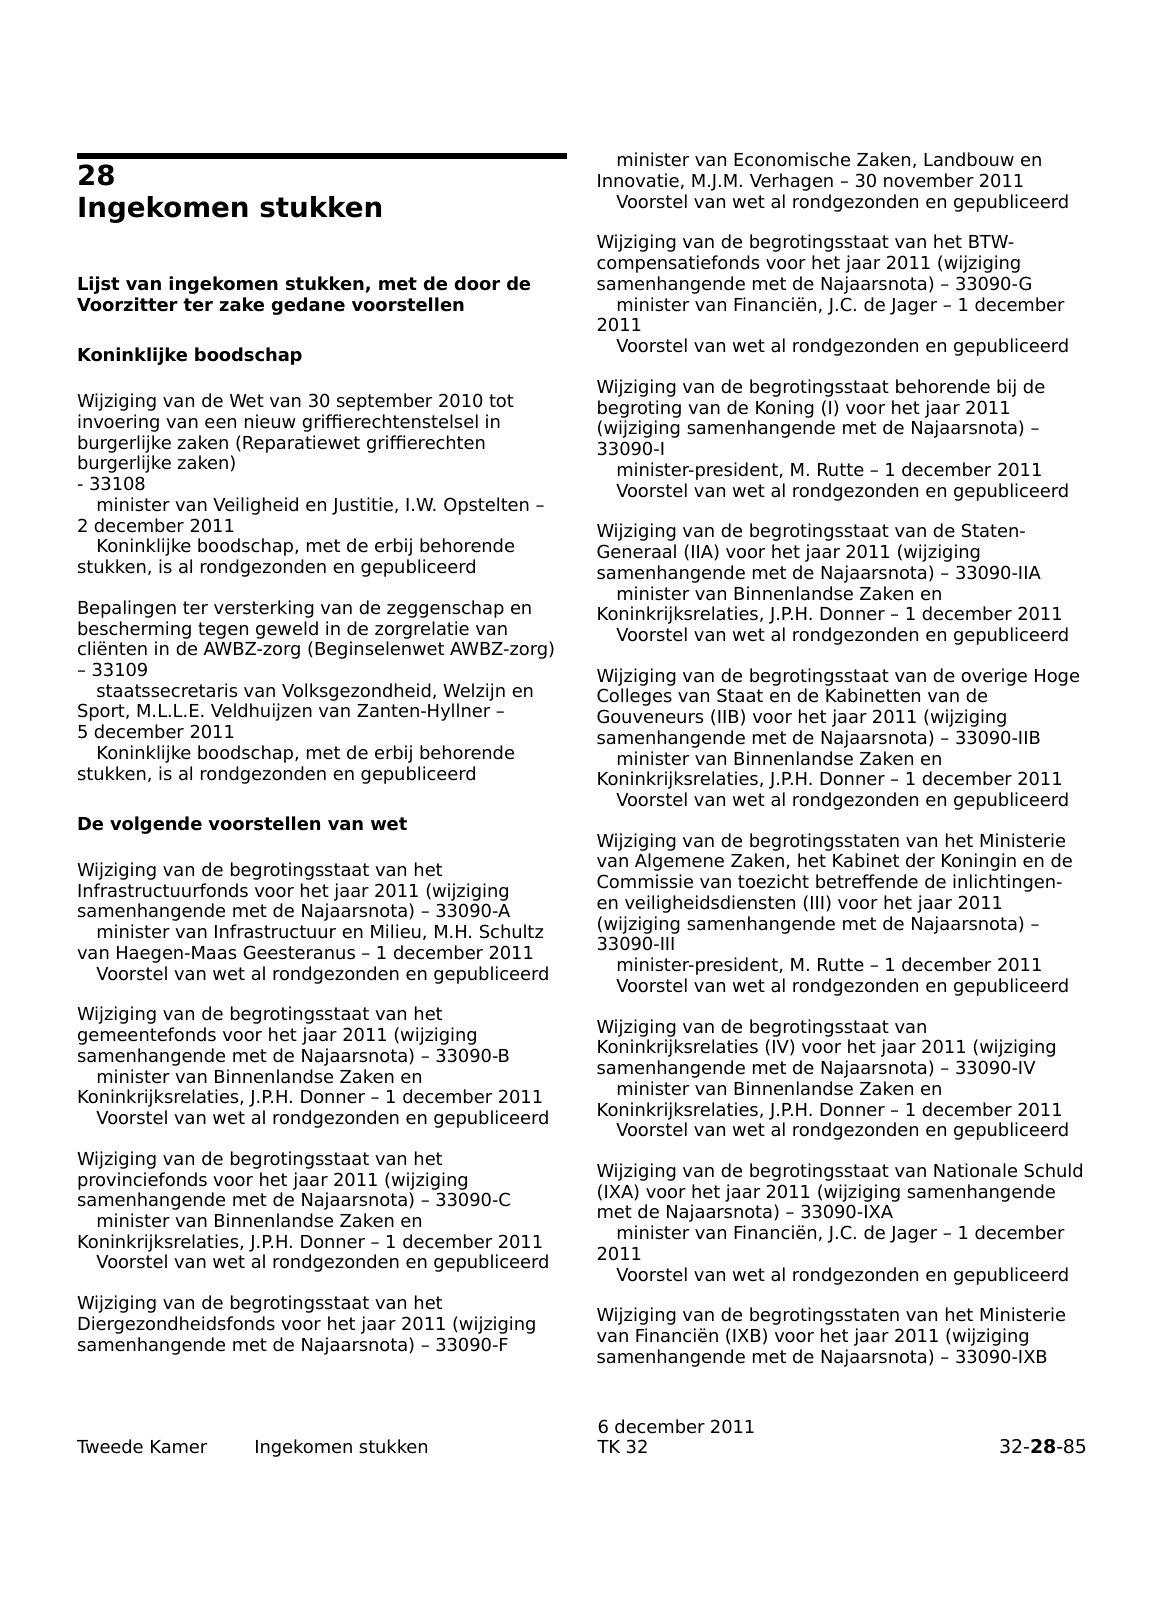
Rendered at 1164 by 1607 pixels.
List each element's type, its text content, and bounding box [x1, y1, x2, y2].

text minister van Financiën, J.C. de Jager – 1 december 2011 [596, 294, 1087, 336]
text minister van Economische Zaken, Landbouw en Innovatie, M.J.M. Verhagen – 30 november 2011 [596, 150, 1087, 192]
text Wijziging van de begrotingsstaat van het provinciefonds voor het jaar 2011 (wijziging samenhangende met de Najaarsnota) – 33090-C [77, 1149, 567, 1211]
text minister van Binnenlandse Zaken en Koninkrijksrelaties, J.P.H. Donner – 1 december 2011 [596, 1079, 1087, 1120]
text staatssecretaris van Volksgezondheid, Welzijn en Sport, M.L.L.E. Veldhuijzen van Zanten-Hyllner – 5 december 2011 [77, 681, 567, 743]
text minister van Binnenlandse Zaken en Koninkrijksrelaties, J.P.H. Donner – 1 december 2011 [596, 583, 1087, 625]
text Wijziging van de begrotingsstaat behorende bij de begroting van de Koning (I) voor het jaar 2011 (wijziging samenhangende met de Najaarsnota) – 33090-I [596, 377, 1087, 460]
subtitle De volgende voorstellen van wet [77, 814, 567, 835]
text Wijziging van de begrotingsstaat van het BTW-compensatiefonds voor het jaar 2011 (wijziging samenhangende met de Najaarsnota) – 33090-G [596, 232, 1087, 294]
text minister van Infrastructuur en Milieu, M.H. Schultz van Haegen-Maas Geesteranus – 1 december 2011 [77, 922, 567, 963]
title 28 Ingekomen stukken [77, 159, 567, 224]
text Voorstel van wet al rondgezonden en gepubliceerd [596, 192, 1087, 212]
text Wijziging van de begrotingsstaat van de Staten-Generaal (IIA) voor het jaar 2011 (wijziging samenhangende met de Najaarsnota) – 33090-IIA [596, 521, 1087, 583]
text Wijziging van de begrotingsstaat van de overige Hoge Colleges van Staat en de Kabinetten van de Gouveneurs (IIB) voor het jaar 2011 (wijziging samenhangende met de Najaarsnota) – 33090-IIB [596, 666, 1087, 748]
text Voorstel van wet al rondgezonden en gepubliceerd [77, 1108, 567, 1129]
subtitle Lijst van ingekomen stukken, met de door de Voorzitter ter zake gedane voorstellen [77, 274, 567, 315]
text minister van Binnenlandse Zaken en Koninkrijksrelaties, J.P.H. Donner – 1 december 2011 [77, 1066, 567, 1108]
text minister van Veiligheid en Justitie, I.W. Opstelten – 2 december 2011 [77, 495, 567, 536]
text minister van Binnenlandse Zaken en Koninkrijksrelaties, J.P.H. Donner – 1 december 2011 [596, 748, 1087, 790]
text Voorstel van wet al rondgezonden en gepubliceerd [596, 625, 1087, 646]
text - 33108 [77, 474, 567, 495]
text Voorstel van wet al rondgezonden en gepubliceerd [596, 976, 1087, 996]
text Wijziging van de begrotingsstaat van het Diergezondheidsfonds voor het jaar 2011 (wijziging samenhangende met de Najaarsnota) – 33090-F [77, 1293, 567, 1355]
text minister-president, M. Rutte – 1 december 2011 [596, 955, 1087, 976]
text Wijziging van de begrotingsstaten van het Ministerie van Algemene Zaken, het Kabinet der Koningin en de Commissie van toezicht betreffende de inlichtingen- en veiligheidsdiensten (III) voor het jaar 2011 (wijziging samenhangende met de Najaarsnota) – 33090-III [596, 831, 1087, 955]
text Bepalingen ter versterking van de zeggenschap en bescherming tegen geweld in de zorgrelatie van cliënten in de AWBZ-zorg (Beginselenwet AWBZ-zorg) – 33109 [77, 598, 567, 681]
text Voorstel van wet al rondgezonden en gepubliceerd [596, 790, 1087, 811]
text Wijziging van de begrotingsstaat van Koninkrijksrelaties (IV) voor het jaar 2011 (wijziging samenhangende met de Najaarsnota) – 33090-IV [596, 1016, 1087, 1079]
text Voorstel van wet al rondgezonden en gepubliceerd [77, 963, 567, 984]
text Wijziging van de begrotingsstaat van het gemeentefonds voor het jaar 2011 (wijziging samenhangende met de Najaarsnota) – 33090-B [77, 1004, 567, 1066]
text Voorstel van wet al rondgezonden en gepubliceerd [596, 1120, 1087, 1141]
text minister-president, M. Rutte – 1 december 2011 [596, 460, 1087, 480]
text Wijziging van de begrotingsstaat van Nationale Schuld (IXA) voor het jaar 2011 (wijziging samenhangende met de Najaarsnota) – 33090-IXA [596, 1161, 1087, 1223]
text Voorstel van wet al rondgezonden en gepubliceerd [596, 480, 1087, 501]
text Wijziging van de begrotingsstaat van het Infrastructuurfonds voor het jaar 2011 (wijziging samenhangende met de Najaarsnota) – 33090-A [77, 860, 567, 922]
text Voorstel van wet al rondgezonden en gepubliceerd [596, 336, 1087, 357]
text Voorstel van wet al rondgezonden en gepubliceerd [596, 1264, 1087, 1285]
text minister van Binnenlandse Zaken en Koninkrijksrelaties, J.P.H. Donner – 1 december 2011 [77, 1211, 567, 1252]
text Wijziging van de Wet van 30 september 2010 tot invoering van een nieuw griffierechtenstelsel in burgerlijke zaken (Reparatiewet griffierechten burgerlijke zaken) [77, 391, 567, 474]
text Wijziging van de begrotingsstaten van het Ministerie van Financiën (IXB) voor het jaar 2011 (wijziging samenhangende met de Najaarsnota) – 33090-IXB [596, 1305, 1087, 1367]
text Koninklijke boodschap, met de erbij behorende stukken, is al rondgezonden en gepubliceerd [77, 536, 567, 578]
text Voorstel van wet al rondgezonden en gepubliceerd [77, 1252, 567, 1273]
subtitle Koninklijke boodschap [77, 345, 567, 366]
text Koninklijke boodschap, met de erbij behorende stukken, is al rondgezonden en gepubliceerd [77, 743, 567, 784]
text minister van Financiën, J.C. de Jager – 1 december 2011 [596, 1223, 1087, 1264]
